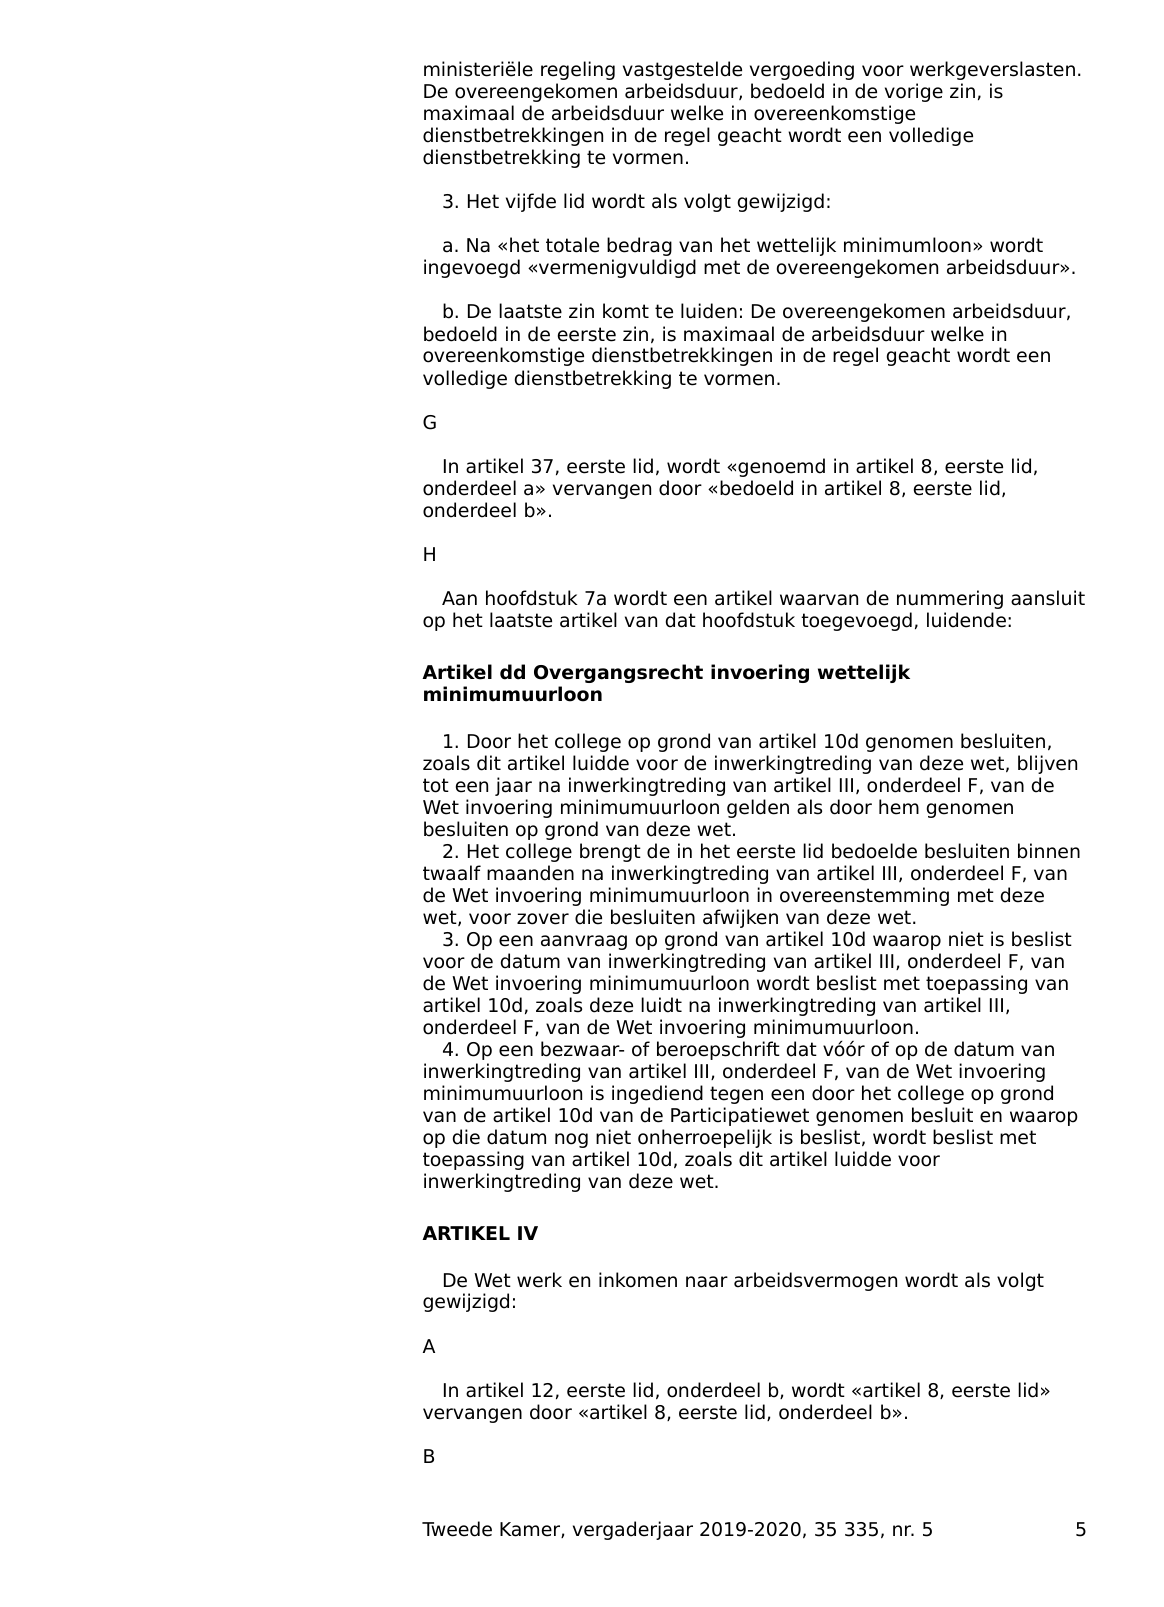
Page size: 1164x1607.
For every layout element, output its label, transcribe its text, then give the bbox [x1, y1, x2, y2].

text De Wet werk en inkomen naar arbeidsvermogen wordt als volgt gewijzigd: [422, 1269, 1087, 1313]
text H [422, 544, 1087, 566]
text a. Na «het totale bedrag van het wettelijk minimumloon» wordt ingevoegd «vermenigvuldigd met de overeengekomen arbeidsduur». [422, 235, 1087, 279]
text 3. Op een aanvraag op grond van artikel 10d waarop niet is beslist voor de datum van inwerkingtreding van artikel III, onderdeel F, van de Wet invoering minimumuurloon wordt beslist met toepassing van artikel 10d, zoals deze luidt na inwerkingtreding van artikel III, onderdeel F, van de Wet invoering minimumuurloon. [422, 929, 1087, 1039]
text B [422, 1446, 1087, 1468]
text 4. Op een bezwaar- of beroepschrift dat vóór of op de datum van inwerkingtreding van artikel III, onderdeel F, van de Wet invoering minimumuurloon is ingediend tegen een door het college op grond van de artikel 10d van de Participatiewet genomen besluit en waarop op die datum nog niet onherroepelijk is beslist, wordt beslist met toepassing van artikel 10d, zoals dit artikel luidde voor inwerkingtreding van deze wet. [422, 1039, 1087, 1192]
text 2. Het college brengt de in het eerste lid bedoelde besluiten binnen twaalf maanden na inwerkingtreding van artikel III, onderdeel F, van de Wet invoering minimumuurloon in overeenstemming met deze wet, voor zover die besluiten afwijken van deze wet. [422, 841, 1087, 929]
text G [422, 412, 1087, 433]
text 1. Door het college op grond van artikel 10d genomen besluiten, zoals dit artikel luidde voor de inwerkingtreding van deze wet, blijven tot een jaar na inwerkingtreding van artikel III, onderdeel F, van de Wet invoering minimumuurloon gelden als door hem genomen besluiten op grond van deze wet. [422, 731, 1087, 841]
subtitle Artikel dd Overgangsrecht invoering wettelijk minimumuurloon [422, 662, 1087, 706]
text Aan hoofdstuk 7a wordt een artikel waarvan de nummering aansluit op het laatste artikel van dat hoofdstuk toegevoegd, luidende: [422, 588, 1087, 632]
text In artikel 12, eerste lid, onderdeel b, wordt «artikel 8, eerste lid» vervangen door «artikel 8, eerste lid, onderdeel b». [422, 1380, 1087, 1424]
text ministeriële regeling vastgestelde vergoeding voor werkgeverslasten. De overeengekomen arbeidsduur, bedoeld in de vorige zin, is maximaal de arbeidsduur welke in overeenkomstige dienstbetrekkingen in de regel geacht wordt een volledige dienstbetrekking te vormen. [422, 59, 1087, 169]
text A [422, 1336, 1087, 1358]
text 3. Het vijfde lid wordt als volgt gewijzigd: [422, 191, 1087, 213]
text b. De laatste zin komt te luiden: De overeengekomen arbeidsduur, bedoeld in de eerste zin, is maximaal de arbeidsduur welke in overeenkomstige dienstbetrekkingen in de regel geacht wordt een volledige dienstbetrekking te vormen. [422, 301, 1087, 389]
text In artikel 37, eerste lid, wordt «genoemd in artikel 8, eerste lid, onderdeel a» vervangen door «bedoeld in artikel 8, eerste lid, onderdeel b». [422, 456, 1087, 522]
subtitle ARTIKEL IV [422, 1222, 1087, 1244]
